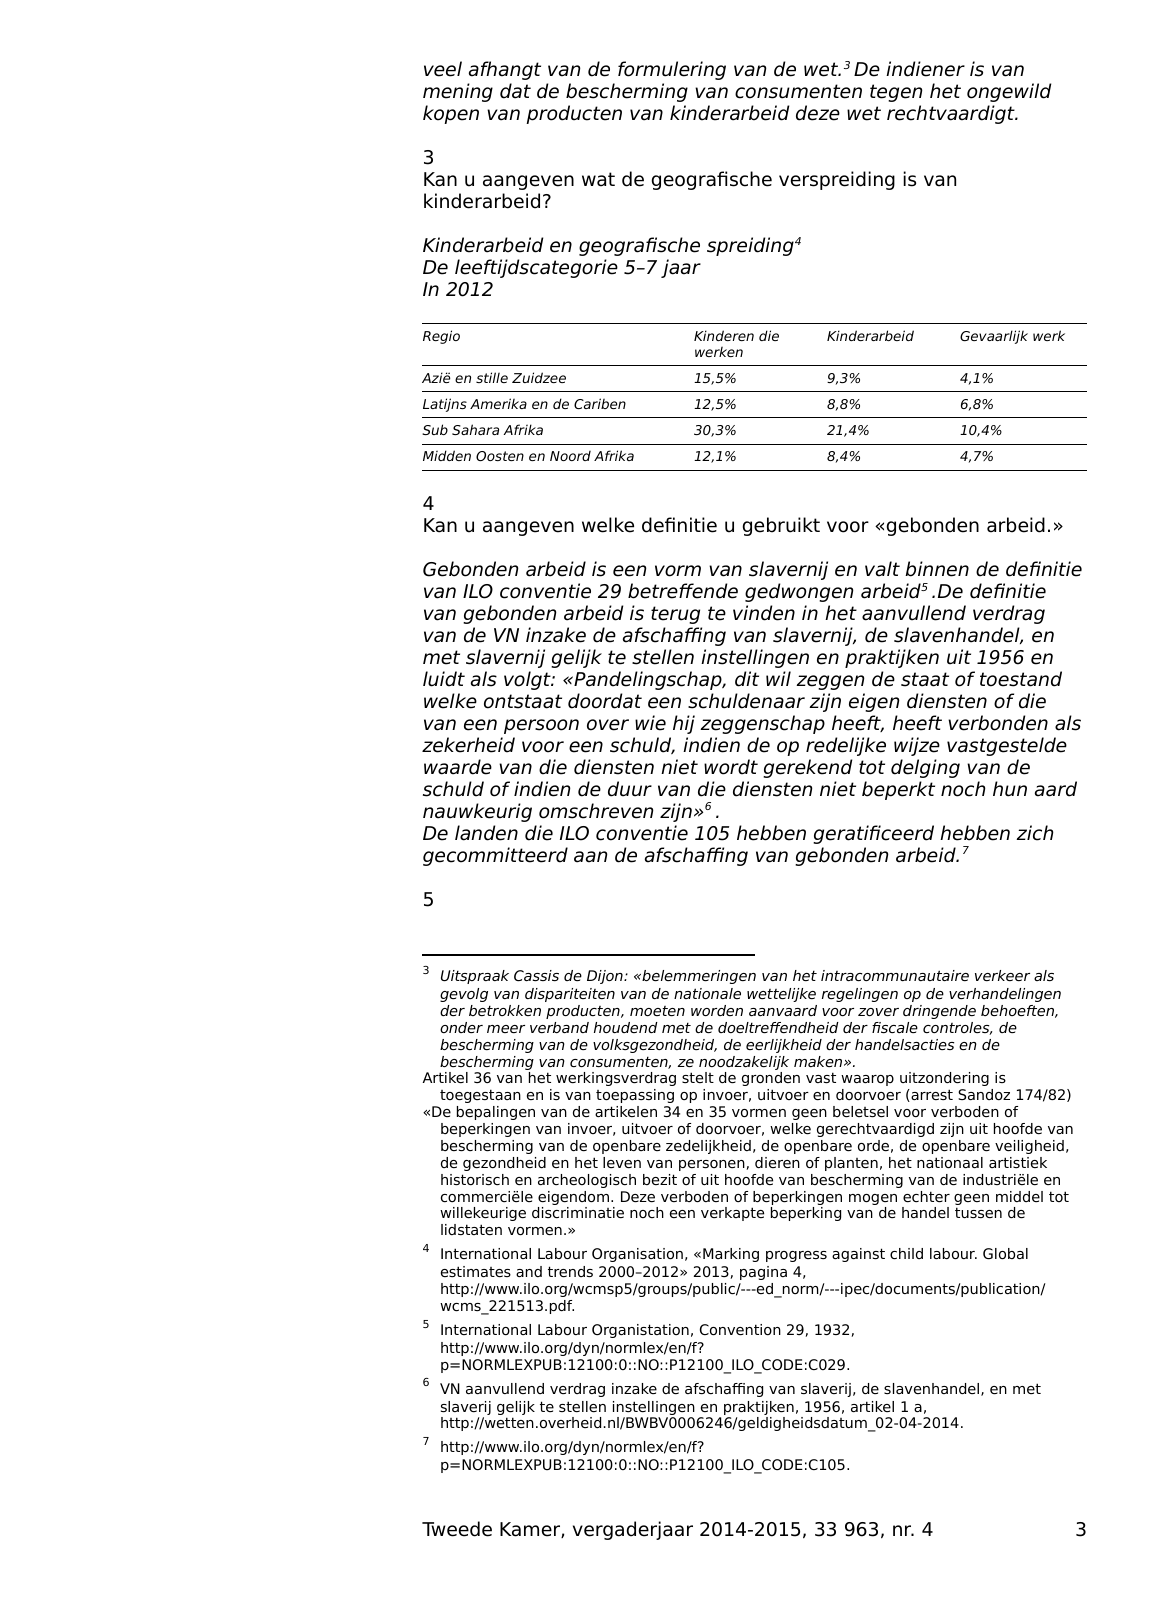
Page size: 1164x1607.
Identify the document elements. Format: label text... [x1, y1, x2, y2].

table_header Kinderarbeid [821, 324, 954, 365]
table_cell Latijns Amerika en de Cariben [422, 392, 688, 417]
text In 2012 [422, 279, 1087, 301]
table_cell 4,1% [954, 366, 1087, 391]
table_cell 4,7% [954, 445, 1087, 469]
table_cell 12,5% [688, 392, 821, 417]
table_header Gevaarlijk werk [954, 324, 1087, 365]
text Kan u aangeven welke definitie u gebruikt voor «gebonden arbeid.» [422, 515, 1087, 537]
text Gebonden arbeid is een vorm van slavernij en valt binnen de definitie van ILO conventie 29 betreffende gedwongen arbeid.De definitie van gebonden arbeid is terug te vinden in het aanvullend verdrag van de VN inzake de afschaffing van slavernij, de slavenhandel, en met slavernij gelijk te stellen instellingen en praktijken uit 1956 en luidt als volgt: «Pandelingschap, dit wil zeggen de staat of toestand welke ontstaat doordat een schuldenaar zijn eigen diensten of die van een persoon over wie hij zeggenschap heeft, heeft verbonden als zekerheid voor een schuld, indien de op redelijke wijze vastgestelde waarde van die diensten niet wordt gerekend tot delging van de schuld of indien de duur van die diensten niet beperkt noch hun aard nauwkeurig omschreven zijn». [422, 559, 1087, 823]
table_cell 6,8% [954, 392, 1087, 417]
text Uitspraak Cassis de Dijon: «belemmeringen van het intracommunautaire verkeer als gevolg van dispariteiten van de nationale wettelijke regelingen op de verhandelingen der betrokken producten, moeten worden aanvaard voor zover dringende behoeften, onder meer verband houdend met de doeltreffendheid der fiscale controles, de bescherming van de volksgezondheid, de eerlijkheid der handelsacties en de bescherming van consumenten, ze noodzakelijk maken». [422, 964, 1087, 1071]
table_cell 12,1% [688, 445, 821, 469]
text VN aanvullend verdrag inzake de afschaffing van slaverij, de slavenhandel, en met slaverij gelijk te stellen instellingen en praktijken, 1956, artikel 1 a, http://wetten.overheid.nl/BWBV0006246/geldigheidsdatum_02-04-2014. [422, 1377, 1087, 1432]
table_cell 10,4% [954, 418, 1087, 443]
table_cell 21,4% [821, 418, 954, 443]
text Kinderarbeid en geografische spreiding [422, 235, 1087, 257]
text Artikel 36 van het werkingsverdrag stelt de gronden vast waarop uitzondering is toegestaan en is van toepassing op invoer, uitvoer en doorvoer (arrest Sandoz 174/82) [422, 1071, 1087, 1104]
table_cell Sub Sahara Afrika [422, 418, 688, 443]
table_header Regio [422, 324, 688, 365]
text De landen die ILO conventie 105 hebben geratificeerd hebben zich gecommitteerd aan de afschaffing van gebonden arbeid. [422, 823, 1087, 867]
text 3 [422, 147, 1087, 169]
table_cell Midden Oosten en Noord Afrika [422, 445, 688, 469]
table_cell 9,3% [821, 366, 954, 391]
table_header Kinderen die werken [688, 324, 821, 365]
text 4 [422, 493, 1087, 515]
text «De bepalingen van de artikelen 34 en 35 vormen geen beletsel voor verboden of beperkingen van invoer, uitvoer of doorvoer, welke gerechtvaardigd zijn uit hoofde van bescherming van de openbare zedelijkheid, de openbare orde, de openbare veiligheid, de gezondheid en het leven van personen, dieren of planten, het nationaal artistiek historisch en archeologisch bezit of uit hoofde van bescherming van de industriële en commerciële eigendom. Deze verboden of beperkingen mogen echter geen middel tot willekeurige discriminatie noch een verkapte beperking van de handel tussen de lidstaten vormen.» [422, 1104, 1087, 1239]
table_cell 8,4% [821, 445, 954, 469]
table_cell 30,3% [688, 418, 821, 443]
text veel afhangt van de formulering van de wet.De indiener is van mening dat de bescherming van consumenten tegen het ongewild kopen van producten van kinderarbeid deze wet rechtvaardigt. [422, 59, 1087, 125]
table_cell 15,5% [688, 366, 821, 391]
table_cell 8,8% [821, 392, 954, 417]
text Kan u aangeven wat de geografische verspreiding is van kinderarbeid? [422, 169, 1087, 213]
text International Labour Organisation, «Marking progress against child labour. Global estimates and trends 2000–2012» 2013, pagina 4, http://www.ilo.org/wcmsp5/groups/public/---ed_norm/---ipec/documents/publication/wcms_221513.pdf. [422, 1242, 1087, 1315]
text International Labour Organistation, Convention 29, 1932, http://www.ilo.org/dyn/normlex/en/f?p=NORMLEXPUB:12100:0::NO::P12100_ILO_CODE:C029. [422, 1318, 1087, 1374]
text De leeftijdscategorie 5–7 jaar [422, 257, 1087, 279]
text http://www.ilo.org/dyn/normlex/en/f?p=NORMLEXPUB:12100:0::NO::P12100_ILO_CODE:C105. [422, 1435, 1087, 1474]
text 5 [422, 889, 1087, 911]
table_cell Azië en stille Zuidzee [422, 366, 688, 391]
